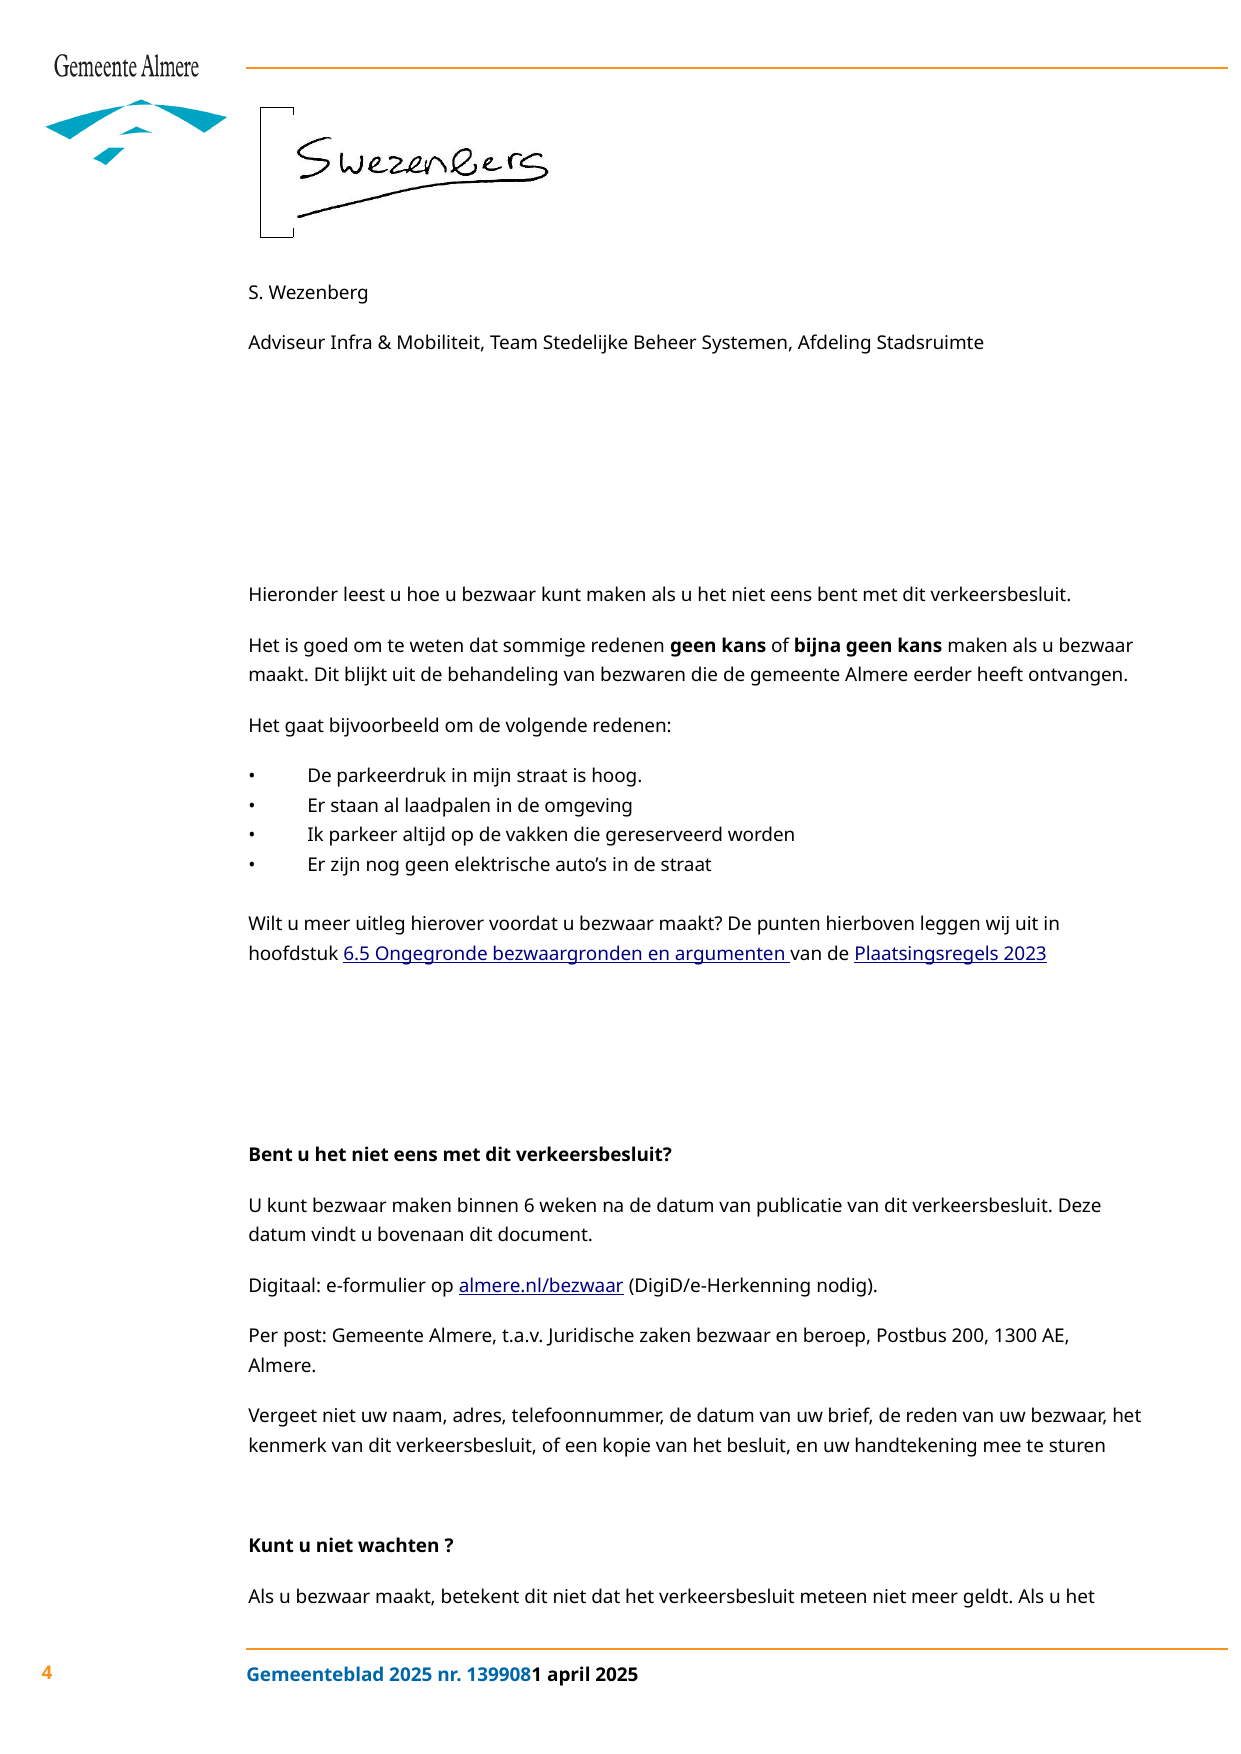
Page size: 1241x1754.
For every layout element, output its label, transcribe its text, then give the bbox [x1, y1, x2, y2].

text Kunt u niet wachten ? [248, 1533, 1152, 1558]
text Wilt u meer uitleg hierover voordat u bezwaar maakt? De punten hierboven leggen wij uit in hoofdstuk 6.5 Ongegronde bezwaargronden en argumenten van de Plaatsingsregels 2023 [248, 910, 1152, 966]
text Digitaal: e-formulier op almere.nl/bezwaar (DigiD/e-Herkenning nodig). [248, 1272, 1152, 1298]
text Het is goed om te weten dat sommige redenen geen kans of bijna geen kans maken als u bezwaar maakt. Dit blijkt uit de behandeling van bezwaren die de gemeente Almere eerder heeft ontvangen. [248, 632, 1152, 687]
text Bent u het niet eens met dit verkeersbesluit? [248, 1141, 1152, 1167]
list De parkeerdruk in mijn straat is hoog. [248, 762, 1152, 788]
text U kunt bezwaar maken binnen 6 weken na de datum van publicatie van dit verkeersbesluit. Deze datum vindt u bovenaan dit document. [248, 1192, 1152, 1247]
picture [268, 115, 576, 228]
text Adviseur Infra & Mobiliteit, Team Stedelijke Beheer Systemen, Afdeling Stadsruimte [248, 329, 1152, 355]
text Het gaat bijvoorbeeld om de volgende redenen: [248, 712, 1152, 738]
list Er staan al laadpalen in de omgeving [248, 792, 1152, 818]
text S. Wezenberg [248, 279, 1152, 305]
text Per post: Gemeente Almere, t.a.v. Juridische zaken bezwaar en beroep, Postbus 200, 1300 AE, Almere. [248, 1322, 1152, 1378]
text Hieronder leest u hoe u bezwaar kunt maken als u het niet eens bent met dit verkeersbesluit. [248, 581, 1152, 607]
text Vergeet niet uw naam, adres, telefoonnummer, de datum van uw brief, de reden van uw bezwaar, het kenmerk van dit verkeersbesluit, of een kopie van het besluit, en uw handtekening mee te sturen [248, 1402, 1152, 1458]
text Als u bezwaar maakt, betekent dit niet dat het verkeersbesluit meteen niet meer geldt. Als u het [248, 1583, 1152, 1609]
picture [41, 47, 231, 172]
list Ik parkeer altijd op de vakken die gereserveerd worden [248, 821, 1152, 847]
list Er zijn nog geen elektrische auto’s in de straat [248, 851, 1152, 877]
